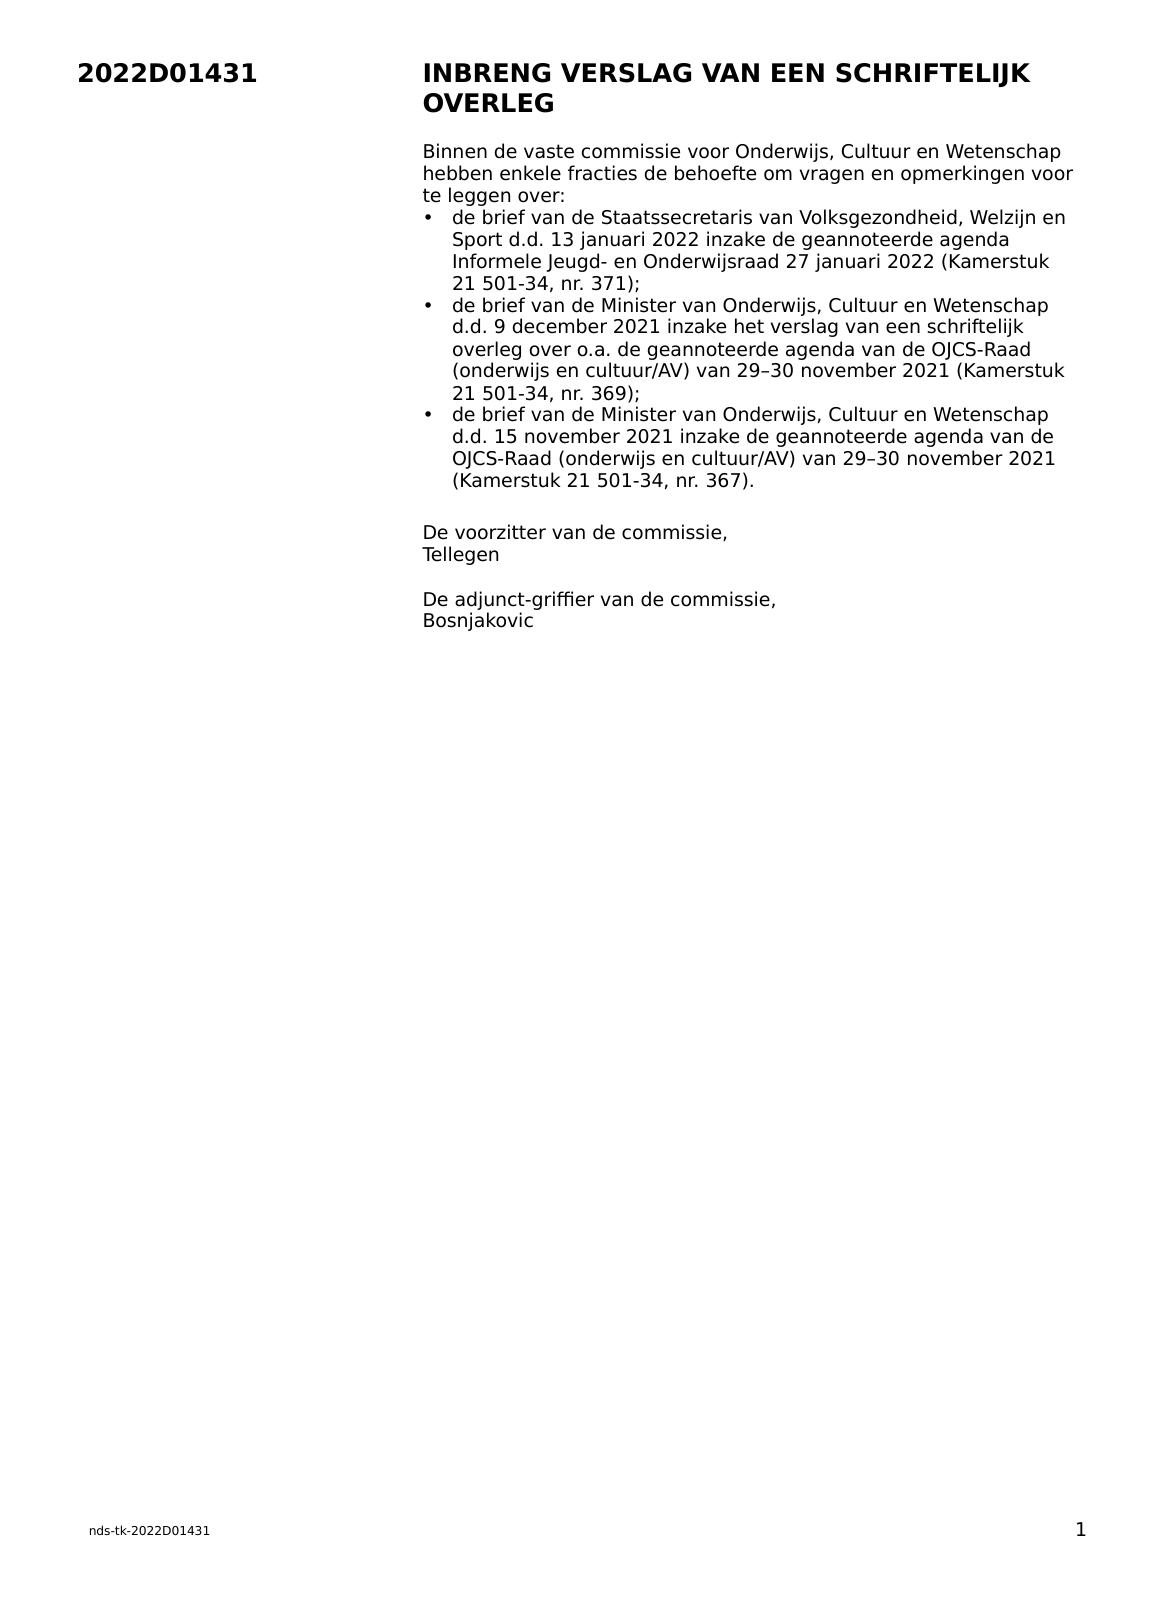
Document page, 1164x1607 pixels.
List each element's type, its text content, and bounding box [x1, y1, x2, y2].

text nds-tk-2022D01431 [88, 1524, 323, 1538]
text 2022D01431 INBRENG VERSLAG VAN EEN SCHRIFTELIJK OVERLEG [77, 59, 1087, 118]
text Binnen de vaste commissie voor Onderwijs, Cultuur en Wetenschap hebben enkele fracties de behoefte om vragen en opmerkingen voor te leggen over: [422, 141, 1087, 207]
text • de brief van de Minister van Onderwijs, Cultuur en Wetenschap d.d. 9 december 2021 inzake het verslag van een schriftelijk overleg over o.a. de geannoteerde agenda van de OJCS-Raad (onderwijs en cultuur/AV) van 29–30 november 2021 (Kamerstuk 21 501-34, nr. 369); [422, 294, 1087, 404]
text • de brief van de Staatssecretaris van Volksgezondheid, Welzijn en Sport d.d. 13 januari 2022 inzake de geannoteerde agenda Informele Jeugd- en Onderwijsraad 27 januari 2022 (Kamerstuk 21 501-34, nr. 371); [422, 207, 1087, 294]
text De adjunct-griffier van de commissie, Bosnjakovic [422, 588, 1087, 632]
text De voorzitter van de commissie, Tellegen [422, 522, 1087, 566]
text • de brief van de Minister van Onderwijs, Cultuur en Wetenschap d.d. 15 november 2021 inzake de geannoteerde agenda van de OJCS-Raad (onderwijs en cultuur/AV) van 29–30 november 2021 (Kamerstuk 21 501-34, nr. 367). [422, 404, 1087, 492]
